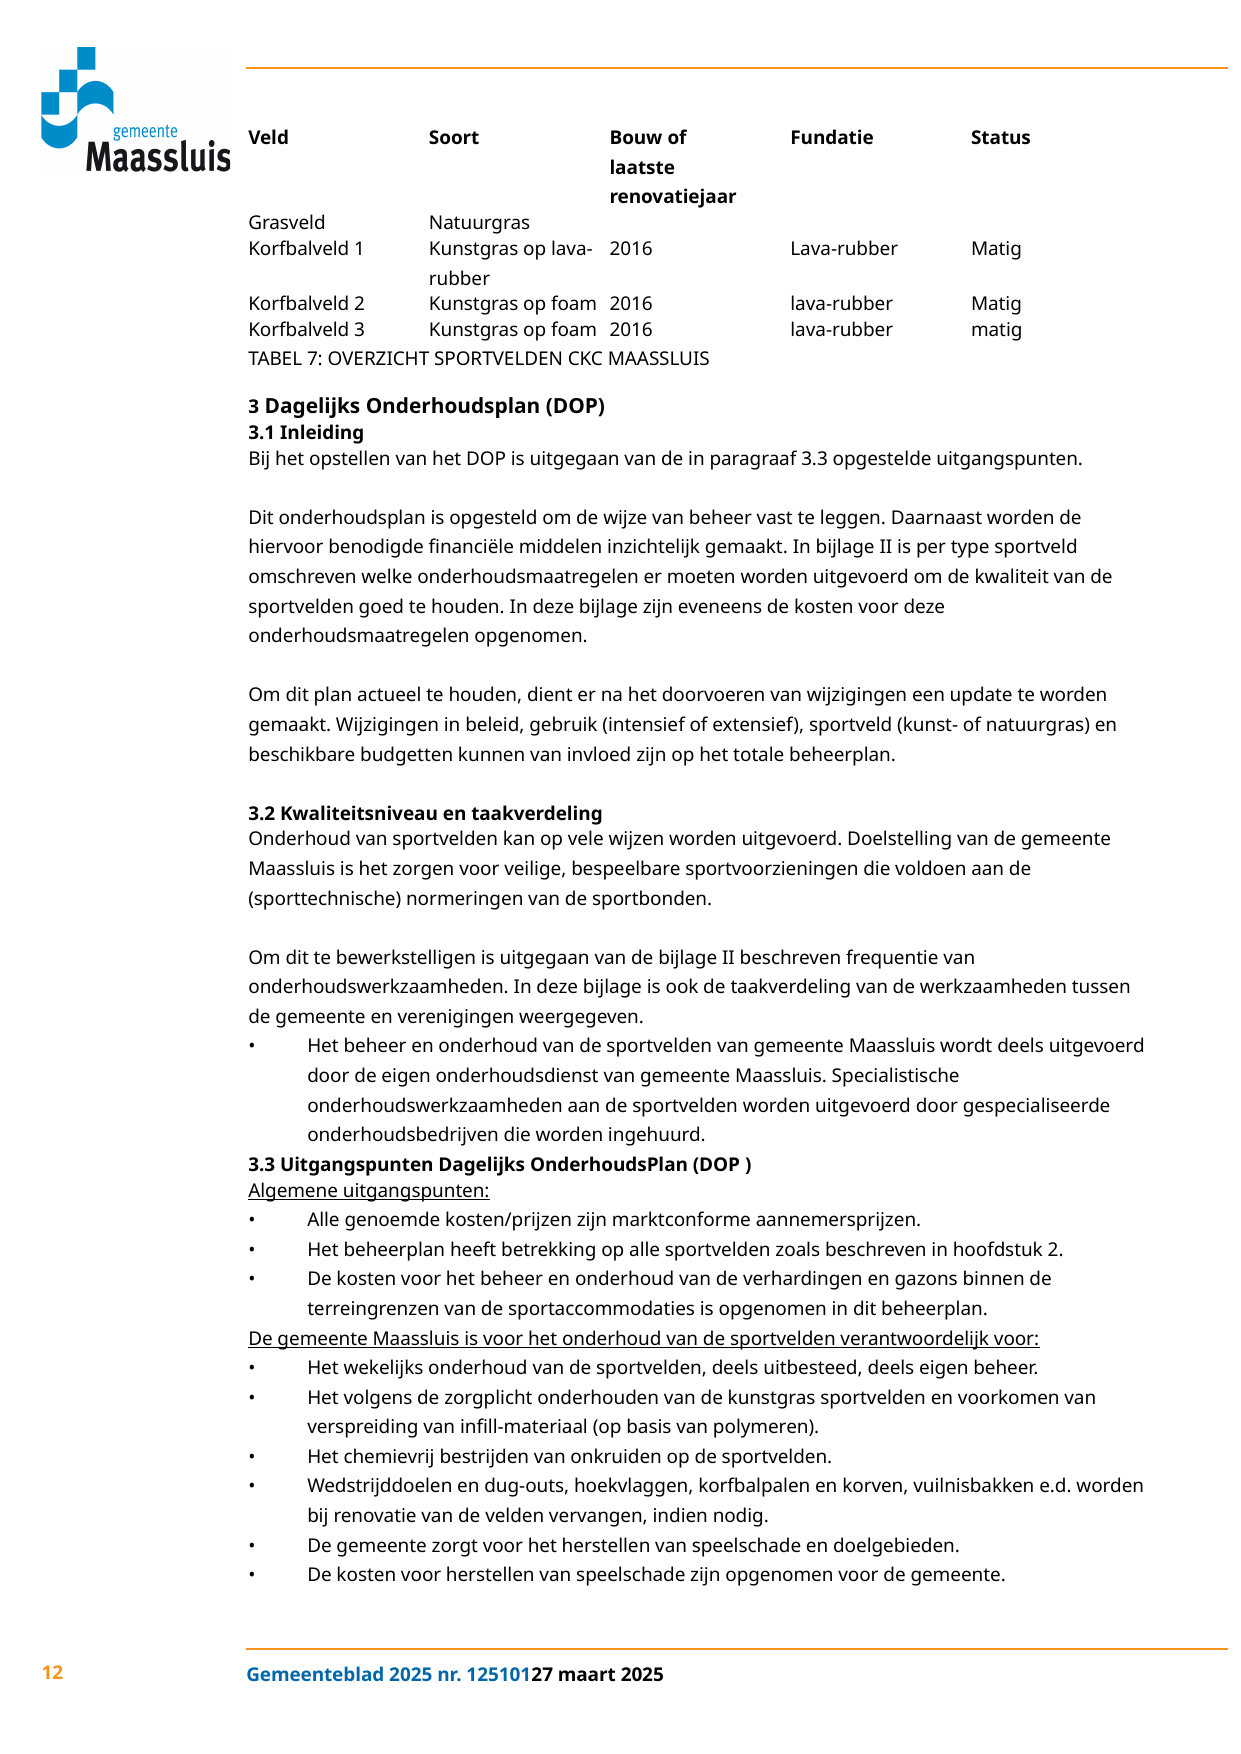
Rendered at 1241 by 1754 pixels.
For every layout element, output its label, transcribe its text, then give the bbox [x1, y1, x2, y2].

table_cell Kunstgras op foam [429, 316, 609, 342]
table_cell Lava-rubber [790, 235, 971, 290]
table_cell matig [971, 316, 1152, 342]
picture [41, 47, 231, 172]
table_cell [790, 209, 971, 235]
text 3 Dagelijks Onderhoudsplan (DOP) [248, 391, 1152, 419]
list De kosten voor het beheer en onderhoud van de verhardingen en gazons binnen de terreingrenzen van de sportaccommodaties is opgenomen in dit beheerplan. [248, 1266, 1152, 1321]
text Om dit plan actueel te houden, dient er na het doorvoeren van wijzigingen een update te worden gemaakt. Wijzigingen in beleid, gebruik (intensief of extensief), sportveld (kunst- of natuurgras) en beschikbare budgetten kunnen van invloed zijn op het totale beheerplan. [248, 682, 1152, 766]
table_cell lava-rubber [790, 290, 971, 316]
table_cell Matig [971, 290, 1152, 316]
text Dit onderhoudsplan is opgesteld om de wijze van beheer vast te leggen. Daarnaast worden de hiervoor benodigde financiële middelen inzichtelijk gemaakt. In bijlage II is per type sportveld omschreven welke onderhoudsmaatregelen er moeten worden uitgevoerd om de kwaliteit van de sportvelden goed te houden. In deze bijlage zijn eveneens de kosten voor deze onderhoudsmaatregelen opgenomen. [248, 504, 1152, 648]
table_cell [971, 209, 1152, 235]
table_cell Korfbalveld 1 [248, 235, 429, 290]
list Het volgens de zorgplicht onderhouden van de kunstgras sportvelden en voorkomen van verspreiding van infill-materiaal (op basis van polymeren). [248, 1384, 1152, 1439]
table_cell Grasveld [248, 209, 429, 235]
list Wedstrijddoelen en dug-outs, hoekvlaggen, korfbalpalen en korven, vuilnisbakken e.d. worden bij renovatie van de velden vervangen, indien nodig. [248, 1473, 1152, 1528]
text 3.1 Inleiding [248, 419, 1152, 445]
table_cell lava-rubber [790, 316, 971, 342]
picture [41, 47, 77, 92]
text Bij het opstellen van het DOP is uitgegaan van de in paragraaf 3.3 opgestelde uitgangspunten. [248, 445, 1152, 471]
list De kosten voor herstellen van speelschade zijn opgenomen voor de gemeente. [248, 1561, 1152, 1587]
table_header Soort [429, 125, 609, 209]
table_header Bouw of laatste renovatiejaar [609, 125, 790, 209]
text Onderhoud van sportvelden kan op vele wijzen worden uitgevoerd. Doelstelling van de gemeente Maassluis is het zorgen voor veilige, bespeelbare sportvoorzieningen die voldoen aan de (sporttechnische) normeringen van de sportbonden. [248, 826, 1152, 911]
table_header Fundatie [790, 125, 971, 209]
list Het wekelijks onderhoud van de sportvelden, deels uitbesteed, deels eigen beheer. [248, 1354, 1152, 1380]
table_cell [609, 209, 790, 235]
list De gemeente zorgt voor het herstellen van speelschade en doelgebieden. [248, 1532, 1152, 1557]
table_cell 2016 [609, 235, 790, 290]
table_cell Matig [971, 235, 1152, 290]
list Het beheer en onderhoud van de sportvelden van gemeente Maassluis wordt deels uitgevoerd door de eigen onderhoudsdienst van gemeente Maassluis. Specialistische onderhoudswerkzaamheden aan de sportvelden worden uitgevoerd door gespecialiseerde onderhoudsbedrijven die worden ingehuurd. [248, 1033, 1152, 1147]
text 3.2 Kwaliteitsniveau en taakverdeling [248, 800, 1152, 826]
list Alle genoemde kosten/prijzen zijn marktconforme aannemersprijzen. [248, 1206, 1152, 1232]
text 3.3 Uitgangspunten Dagelijks OnderhoudsPlan (DOP ) [248, 1151, 1152, 1177]
table_cell Kunstgras op foam [429, 290, 609, 316]
table_header Status [971, 125, 1152, 209]
table_cell Korfbalveld 2 [248, 290, 429, 316]
text Om dit te bewerkstelligen is uitgegaan van de bijlage II beschreven frequentie van onderhoudswerkzaamheden. In deze bijlage is ook de taakverdeling van de werkzaamheden tussen de gemeente en verenigingen weergegeven. [248, 944, 1152, 1029]
table_cell Natuurgras [429, 209, 609, 235]
text TABEL 7: OVERZICHT SPORTVELDEN CKC MAASSLUIS [248, 345, 1152, 371]
table_header Veld [248, 125, 429, 209]
table_cell 2016 [609, 316, 790, 342]
text Algemene uitgangspunten: [248, 1177, 1152, 1202]
list Het chemievrij bestrijden van onkruiden op de sportvelden. [248, 1443, 1152, 1469]
list Het beheerplan heeft betrekking op alle sportvelden zoals beschreven in hoofdstuk 2. [248, 1236, 1152, 1262]
table_cell Korfbalveld 3 [248, 316, 429, 342]
text De gemeente Maassluis is voor het onderhoud van de sportvelden verantwoordelijk voor: [248, 1325, 1152, 1350]
table_cell Kunstgras op lava- rubber [429, 235, 609, 290]
table_cell 2016 [609, 290, 790, 316]
